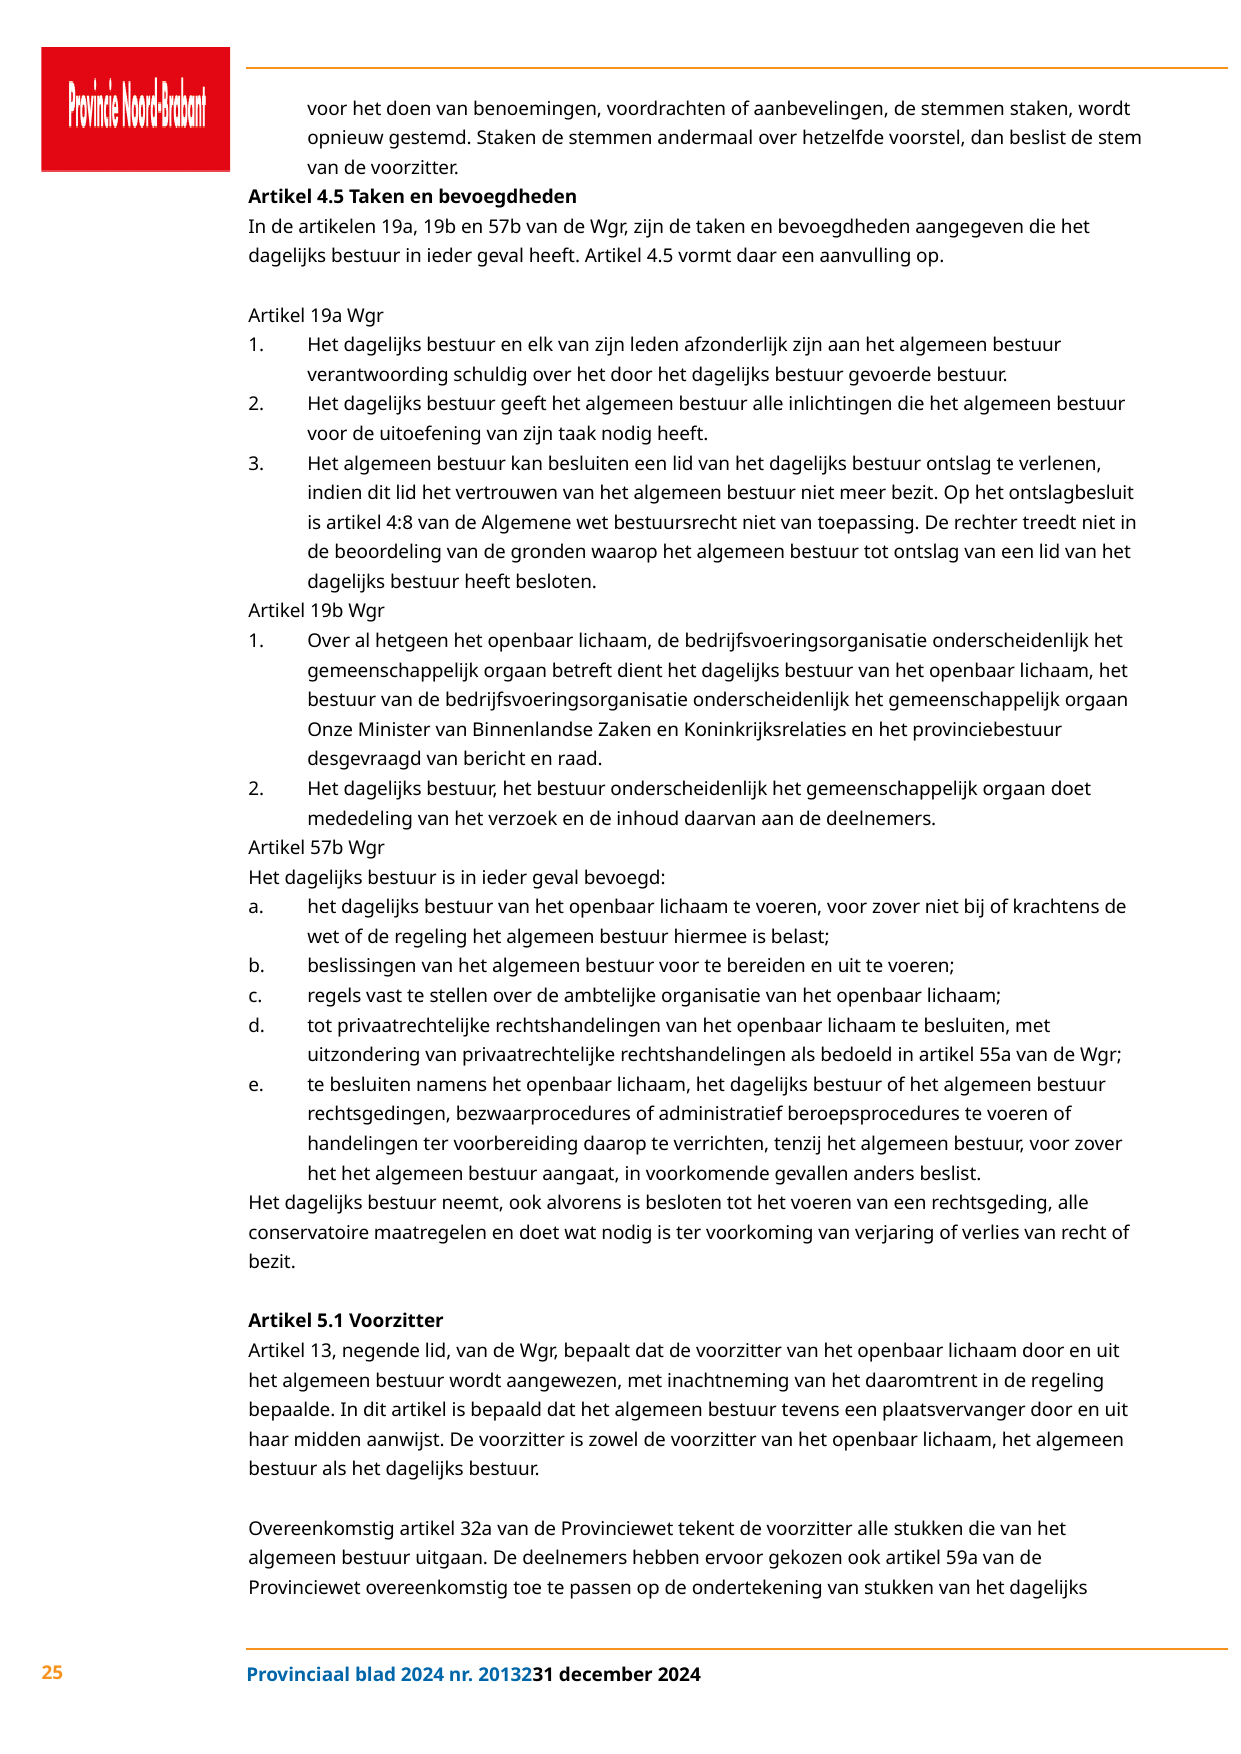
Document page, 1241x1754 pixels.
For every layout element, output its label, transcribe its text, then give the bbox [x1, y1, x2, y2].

text Artikel 4.5 Taken en bevoegdheden [248, 183, 1152, 209]
text Artikel 19a Wgr [248, 302, 1152, 328]
text In de artikelen 19a, 19b en 57b van de Wgr, zijn de taken en bevoegdheden aangegeven die het dagelijks bestuur in ieder geval heeft. Artikel 4.5 vormt daar een aanvulling op. [248, 213, 1152, 268]
list voor het doen van benoemingen, voordrachten of aanbevelingen, de stemmen staken, wordt opnieuw gestemd. Staken de stemmen andermaal over hetzelfde voorstel, dan beslist de stem van de voorzitter. [248, 95, 1152, 180]
text Artikel 5.1 Voorzitter [248, 1308, 1152, 1333]
list beslissingen van het algemeen bestuur voor te bereiden en uit te voeren; [248, 953, 1152, 978]
text Artikel 19b Wgr [248, 598, 1152, 623]
list tot privaatrechtelijke rechtshandelingen van het openbaar lichaam te besluiten, met uitzondering van privaatrechtelijke rechtshandelingen als bedoeld in artikel 55a van de Wgr; [248, 1012, 1152, 1067]
text Overeenkomstig artikel 32a van de Provinciewet tekent de voorzitter alle stukken die van het algemeen bestuur uitgaan. De deelnemers hebben ervoor gekozen ook artikel 59a van de Provinciewet overeenkomstig toe te passen op de ondertekening van stukken van het dagelijks [248, 1515, 1152, 1600]
list te besluiten namens het openbaar lichaam, het dagelijks bestuur of het algemeen bestuur rechtsgedingen, bezwaarprocedures of administratief beroepsprocedures te voeren of handelingen ter voorbereiding daarop te verrichten, tenzij het algemeen bestuur, voor zover het het algemeen bestuur aangaat, in voorkomende gevallen anders beslist. [248, 1071, 1152, 1186]
picture [41, 47, 231, 172]
list Het dagelijks bestuur geeft het algemeen bestuur alle inlichtingen die het algemeen bestuur voor de uitoefening van zijn taak nodig heeft. [248, 391, 1152, 446]
list Over al hetgeen het openbaar lichaam, de bedrijfsvoeringsorganisatie onderscheidenlijk het gemeenschappelijk orgaan betreft dient het dagelijks bestuur van het openbaar lichaam, het bestuur van de bedrijfsvoeringsorganisatie onderscheidenlijk het gemeenschappelijk orgaan Onze Minister van Binnenlandse Zaken en Koninkrijksrelaties en het provinciebestuur desgevraagd van bericht en raad. [248, 627, 1152, 771]
list Het algemeen bestuur kan besluiten een lid van het dagelijks bestuur ontslag te verlenen, indien dit lid het vertrouwen van het algemeen bestuur niet meer bezit. Op het ontslagbesluit is artikel 4:8 van de Algemene wet bestuursrecht niet van toepassing. De rechter treedt niet in de beoordeling van de gronden waarop het algemeen bestuur tot ontslag van een lid van het dagelijks bestuur heeft besloten. [248, 450, 1152, 594]
list het dagelijks bestuur van het openbaar lichaam te voeren, voor zover niet bij of krachtens de wet of de regeling het algemeen bestuur hiermee is belast; [248, 893, 1152, 949]
text Artikel 13, negende lid, van de Wgr, bepaalt dat de voorzitter van het openbaar lichaam door en uit het algemeen bestuur wordt aangewezen, met inachtneming van het daaromtrent in de regeling bepaalde. In dit artikel is bepaald dat het algemeen bestuur tevens een plaatsvervanger door en uit haar midden aanwijst. De voorzitter is zowel de voorzitter van het openbaar lichaam, het algemeen bestuur als het dagelijks bestuur. [248, 1337, 1152, 1481]
list regels vast te stellen over de ambtelijke organisatie van het openbaar lichaam; [248, 982, 1152, 1008]
list Het dagelijks bestuur en elk van zijn leden afzonderlijk zijn aan het algemeen bestuur verantwoording schuldig over het door het dagelijks bestuur gevoerde bestuur. [248, 331, 1152, 387]
list Het dagelijks bestuur, het bestuur onderscheidenlijk het gemeenschappelijk orgaan doet mededeling van het verzoek en de inhoud daarvan aan de deelnemers. [248, 775, 1152, 831]
text Het dagelijks bestuur neemt, ook alvorens is besloten tot het voeren van een rechtsgeding, alle conservatoire maatregelen en doet wat nodig is ter voorkoming van verjaring of verlies van recht of bezit. [248, 1189, 1152, 1274]
text Het dagelijks bestuur is in ieder geval bevoegd: [248, 864, 1152, 890]
text Artikel 57b Wgr [248, 834, 1152, 860]
